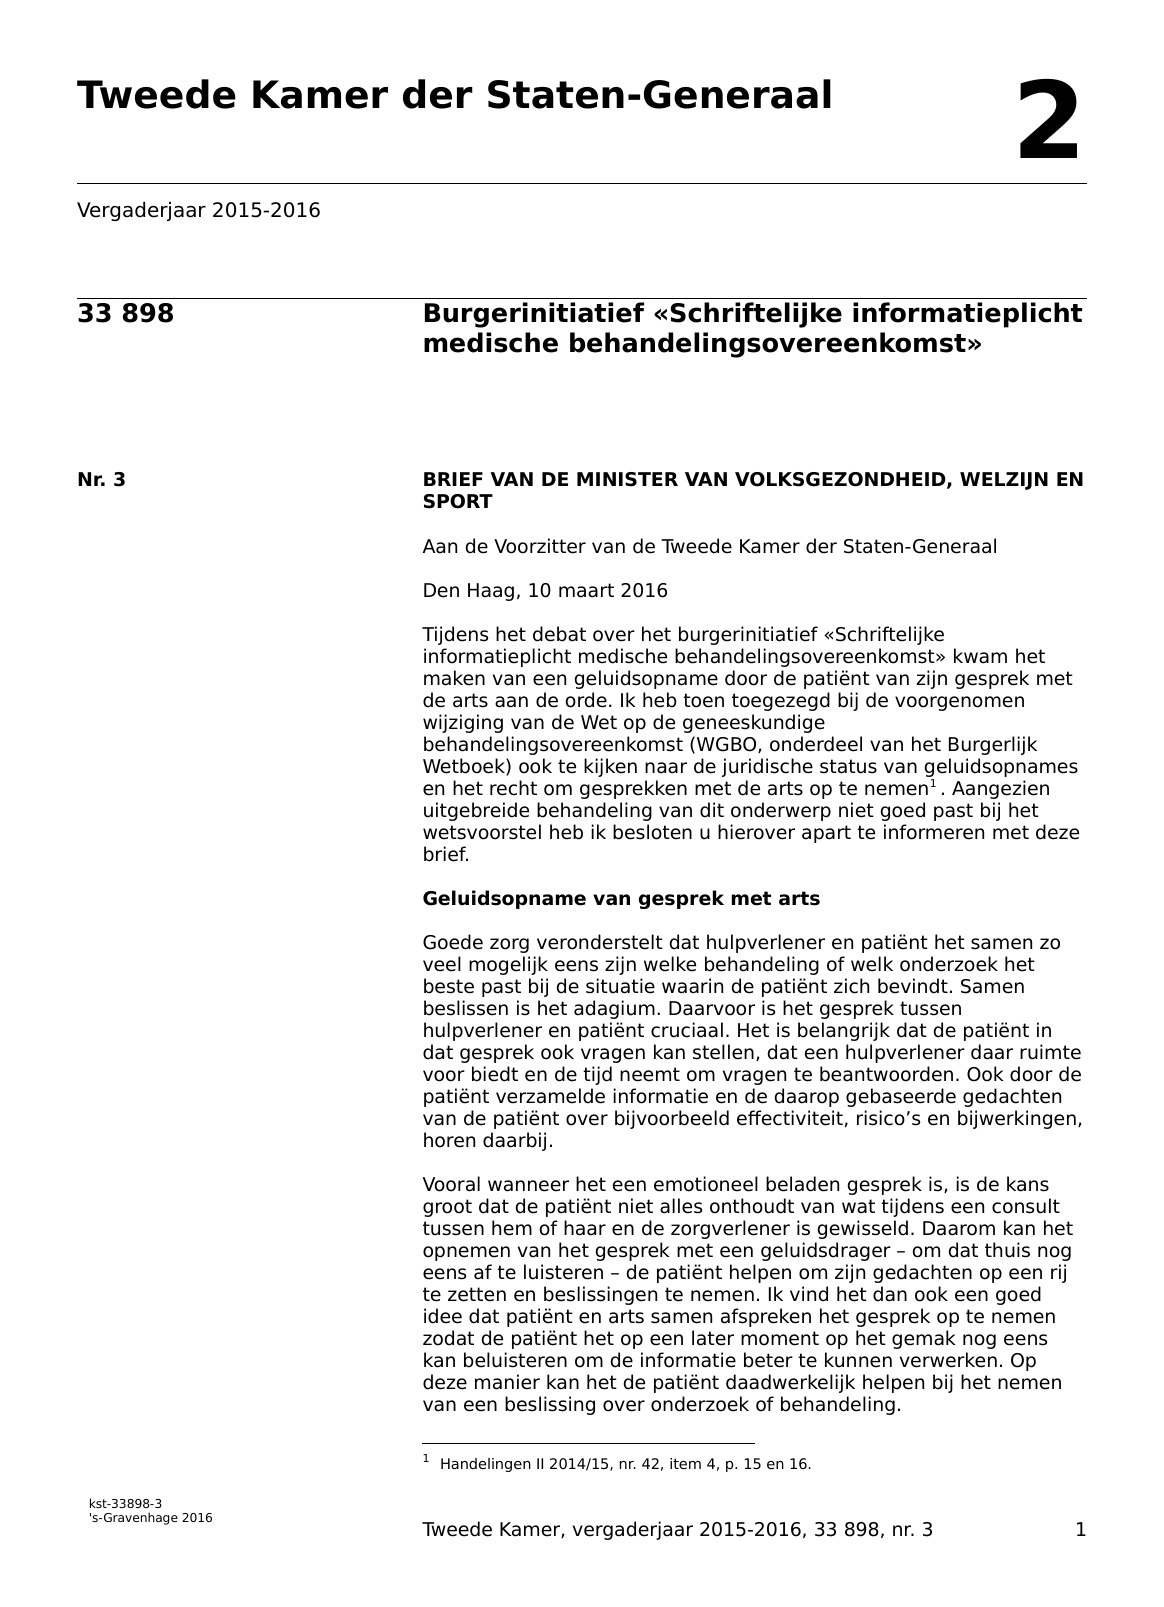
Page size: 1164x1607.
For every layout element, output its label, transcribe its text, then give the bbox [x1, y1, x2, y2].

subtitle Nr. 3 BRIEF VAN DE MINISTER VAN VOLKSGEZONDHEID, WELZIJN EN SPORT [77, 469, 1087, 513]
text Den Haag, 10 maart 2016 [422, 580, 1087, 602]
text Tijdens het debat over het burgerinitiatief «Schriftelijke informatieplicht medische behandelingsovereenkomst» kwam het maken van een geluidsopname door de patiënt van zijn gesprek met de arts aan de orde. Ik heb toen toegezegd bij de voorgenomen wijziging van de Wet op de geneeskundige behandelingsovereenkomst (WGBO, onderdeel van het Burgerlijk Wetboek) ook te kijken naar de juridische status van geluidsopnames en het recht om gesprekken met de arts op te nemen. Aangezien uitgebreide behandeling van dit onderwerp niet goed past bij het wetsvoorstel heb ik besloten u hierover apart te informeren met deze brief. [422, 624, 1087, 866]
text Handelingen II 2014/15, nr. 42, item 4, p. 15 en 16. [422, 1452, 1087, 1474]
text kst-33898-3 [88, 1497, 323, 1511]
subtitle Geluidsopname van gesprek met arts [422, 888, 1087, 910]
table_cell Vergaderjaar 2015-2016 [77, 184, 1087, 298]
subtitle 33 898 Burgerinitiatief «Schriftelijke informatieplicht medische behandelingsovereenkomst» [77, 299, 1087, 358]
table_header 2 [886, 59, 1087, 183]
text Vooral wanneer het een emotioneel beladen gesprek is, is de kans groot dat de patiënt niet alles onthoudt van wat tijdens een consult tussen hem of haar en de zorgverlener is gewisseld. Daarom kan het opnemen van het gesprek met een geluidsdrager – om dat thuis nog eens af te luisteren – de patiënt helpen om zijn gedachten op een rij te zetten en beslissingen te nemen. Ik vind het dan ook een goed idee dat patiënt en arts samen afspreken het gesprek op te nemen zodat de patiënt het op een later moment op het gemak nog eens kan beluisteren om de informatie beter te kunnen verwerken. Op deze manier kan het de patiënt daadwerkelijk helpen bij het nemen van een beslissing over onderzoek of behandeling. [422, 1174, 1087, 1416]
text Aan de Voorzitter van de Tweede Kamer der Staten-Generaal [422, 536, 1087, 557]
text Goede zorg veronderstelt dat hulpverlener en patiënt het samen zo veel mogelijk eens zijn welke behandeling of welk onderzoek het beste past bij de situatie waarin de patiënt zich bevindt. Samen beslissen is het adagium. Daarvoor is het gesprek tussen hulpverlener en patiënt cruciaal. Het is belangrijk dat de patiënt in dat gesprek ook vragen kan stellen, dat een hulpverlener daar ruimte voor biedt en de tijd neemt om vragen te beantwoorden. Ook door de patiënt verzamelde informatie en de daarop gebaseerde gedachten van de patiënt over bijvoorbeeld effectiviteit, risico’s en bijwerkingen, horen daarbij. [422, 932, 1087, 1152]
table_header Tweede Kamer der Staten-Generaal [77, 59, 886, 183]
text 's-Gravenhage 2016 [88, 1511, 323, 1525]
